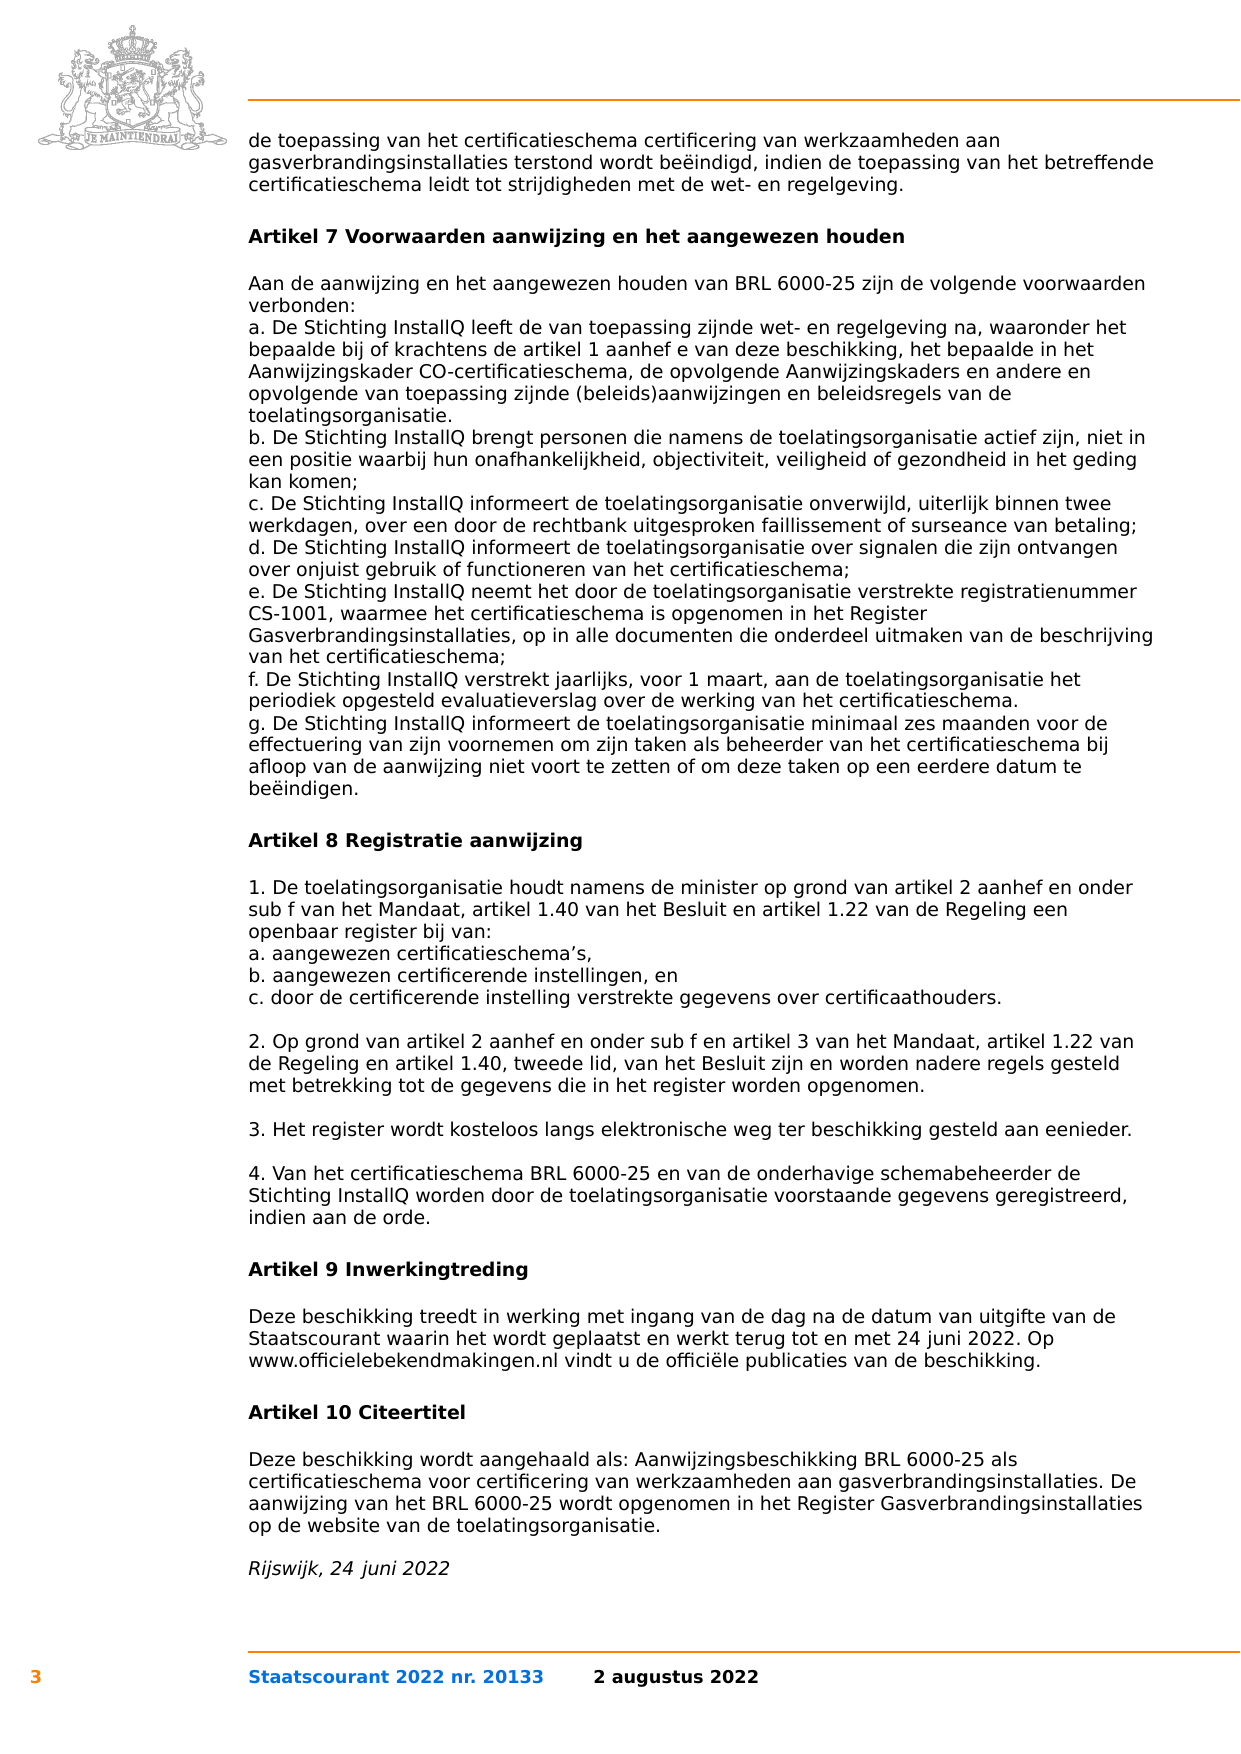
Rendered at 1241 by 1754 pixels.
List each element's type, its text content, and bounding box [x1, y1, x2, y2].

text c. De Stichting InstallQ informeert de toelatingsorganisatie onverwijld, uiterlijk binnen twee werkdagen, over een door de rechtbank uitgesproken faillissement of surseance van betaling; [248, 493, 1163, 537]
text de toepassing van het certificatieschema certificering van werkzaamheden aan gasverbrandingsinstallaties terstond wordt beëindigd, indien de toepassing van het betreffende certificatieschema leidt tot strijdigheden met de wet- en regelgeving. [248, 130, 1163, 196]
text a. aangewezen certificatieschema’s, [248, 943, 1163, 965]
text Rijswijk, 24 juni 2022 [248, 1558, 1163, 1580]
text Deze beschikking wordt aangehaald als: Aanwijzingsbeschikking BRL 6000-25 als certificatieschema voor certificering van werkzaamheden aan gasverbrandingsinstallaties. De aanwijzing van het BRL 6000-25 wordt opgenomen in het Register Gasverbrandingsinstallaties op de website van de toelatingsorganisatie. [248, 1448, 1163, 1536]
text 4. Van het certificatieschema BRL 6000-25 en van de onderhavige schemabeheerder de Stichting InstallQ worden door de toelatingsorganisatie voorstaande gegevens geregistreerd, indien aan de orde. [248, 1163, 1163, 1229]
text Aan de aanwijzing en het aangewezen houden van BRL 6000-25 zijn de volgende voorwaarden verbonden: [248, 273, 1163, 317]
text Deze beschikking treedt in werking met ingang van de dag na de datum van uitgifte van de Staatscourant waarin het wordt geplaatst en werkt terug tot en met 24 juni 2022. Op www.officielebekendmakingen.nl vindt u de officiële publicaties van de beschikking. [248, 1306, 1163, 1372]
subtitle Artikel 9 Inwerkingtreding [248, 1259, 1163, 1281]
text 3. Het register wordt kosteloos langs elektronische weg ter beschikking gesteld aan eenieder. [248, 1119, 1163, 1141]
text e. De Stichting InstallQ neemt het door de toelatingsorganisatie verstrekte registratienummer CS-1001, waarmee het certificatieschema is opgenomen in het Register Gasverbrandingsinstallaties, op in alle documenten die onderdeel uitmaken van de beschrijving van het certificatieschema; [248, 581, 1163, 668]
subtitle Artikel 8 Registratie aanwijzing [248, 830, 1163, 852]
subtitle Artikel 10 Citeertitel [248, 1402, 1163, 1423]
text 2. Op grond van artikel 2 aanhef en onder sub f en artikel 3 van het Mandaat, artikel 1.22 van de Regeling en artikel 1.40, tweede lid, van het Besluit zijn en worden nadere regels gesteld met betrekking tot de gegevens die in het register worden opgenomen. [248, 1031, 1163, 1097]
text 1. De toelatingsorganisatie houdt namens de minister op grond van artikel 2 aanhef en onder sub f van het Mandaat, artikel 1.40 van het Besluit en artikel 1.22 van de Regeling een openbaar register bij van: [248, 877, 1163, 943]
text g. De Stichting InstallQ informeert de toelatingsorganisatie minimaal zes maanden voor de effectuering van zijn voornemen om zijn taken als beheerder van het certificatieschema bij afloop van de aanwijzing niet voort te zetten of om deze taken op een eerdere datum te beëindigen. [248, 712, 1163, 800]
text f. De Stichting InstallQ verstrekt jaarlijks, voor 1 maart, aan de toelatingsorganisatie het periodiek opgesteld evaluatieverslag over de werking van het certificatieschema. [248, 668, 1163, 712]
text d. De Stichting InstallQ informeert de toelatingsorganisatie over signalen die zijn ontvangen over onjuist gebruik of functioneren van het certificatieschema; [248, 537, 1163, 581]
picture [38, 25, 227, 150]
subtitle Artikel 7 Voorwaarden aanwijzing en het aangewezen houden [248, 226, 1163, 248]
text b. De Stichting InstallQ brengt personen die namens de toelatingsorganisatie actief zijn, niet in een positie waarbij hun onafhankelijkheid, objectiviteit, veiligheid of gezondheid in het geding kan komen; [248, 427, 1163, 493]
text a. De Stichting InstallQ leeft de van toepassing zijnde wet- en regelgeving na, waaronder het bepaalde bij of krachtens de artikel 1 aanhef e van deze beschikking, het bepaalde in het Aanwijzingskader CO-certificatieschema, de opvolgende Aanwijzingskaders en andere en opvolgende van toepassing zijnde (beleids)aanwijzingen en beleidsregels van de toelatingsorganisatie. [248, 317, 1163, 427]
text b. aangewezen certificerende instellingen, en [248, 965, 1163, 987]
text c. door de certificerende instelling verstrekte gegevens over certificaathouders. [248, 987, 1163, 1009]
